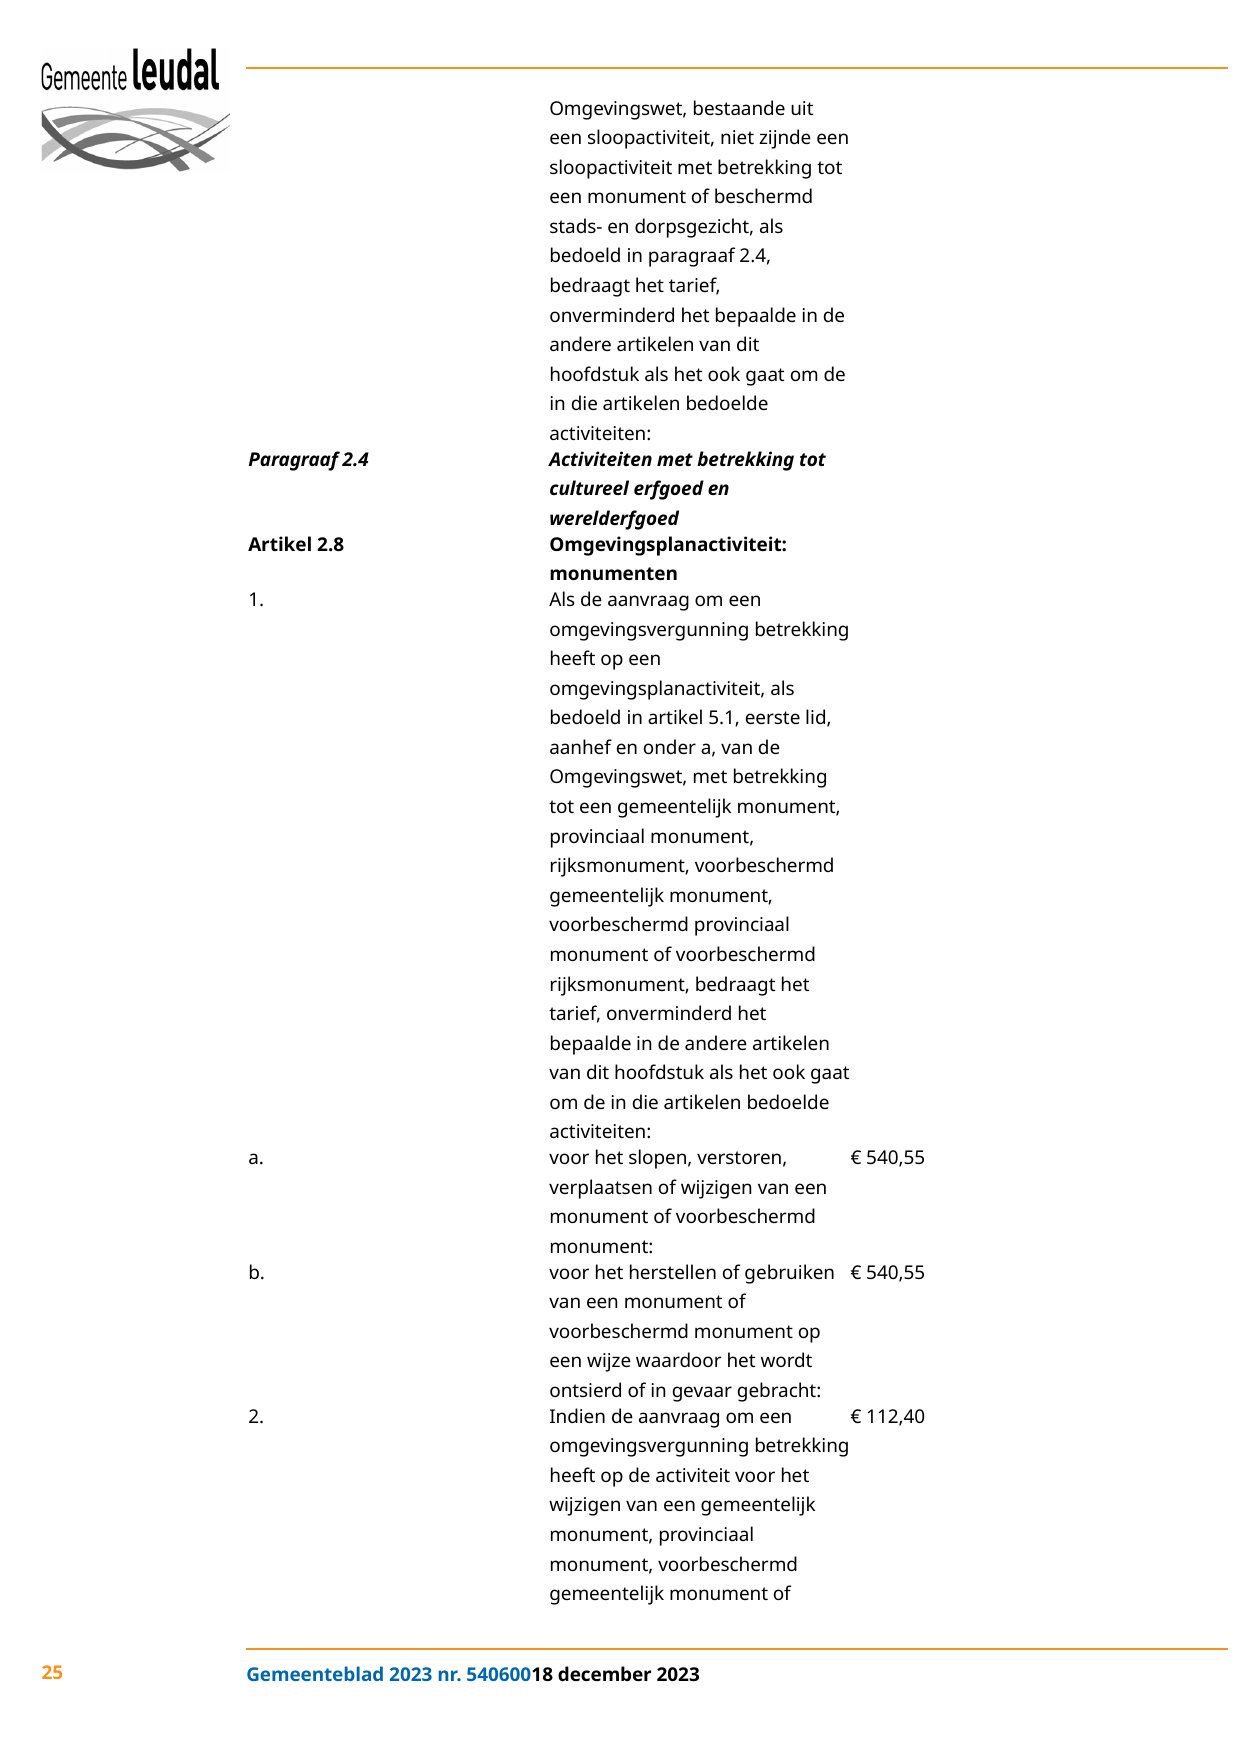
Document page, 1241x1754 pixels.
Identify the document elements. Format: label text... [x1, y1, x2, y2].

table_cell a. [248, 1144, 549, 1259]
table_cell [850, 586, 1152, 1144]
table_cell [850, 95, 1152, 446]
table_cell Als de aanvraag om een omgevingsvergunning betrekking heeft op een omgevingsplanactiviteit, als bedoeld in artikel 5.1, eerste lid, aanhef en onder a, van de Omgevingswet, met betrekking tot een gemeentelijk monument, provinciaal monument, rijksmonument, voorbeschermd gemeentelijk monument, voorbeschermd provinciaal monument of voorbeschermd rijksmonument, bedraagt het tarief, onverminderd het bepaalde in de andere artikelen van dit hoofdstuk als het ook gaat om de in die artikelen bedoelde activiteiten: [549, 586, 850, 1144]
table_cell Indien de aanvraag om een omgevingsvergunning betrekking heeft op de activiteit voor het wijzigen van een gemeentelijk monument, provinciaal monument, voorbeschermd gemeentelijk monument of [549, 1403, 850, 1606]
table_cell voor het herstellen of gebruiken van een monument of voorbeschermd monument op een wijze waardoor het wordt ontsierd of in gevaar gebracht: [549, 1259, 850, 1403]
table_cell 1. [248, 586, 549, 1144]
table_cell Omgevingswet, bestaande uit een sloopactiviteit, niet zijnde een sloopactiviteit met betrekking tot een monument of beschermd stads- en dorpsgezicht, als bedoeld in paragraaf 2.4, bedraagt het tarief, onverminderd het bepaalde in de andere artikelen van dit hoofdstuk als het ook gaat om de in die artikelen bedoelde activiteiten: [549, 95, 850, 446]
table_cell Omgevingsplanactiviteit: monumenten [549, 531, 850, 586]
table_cell voor het slopen, verstoren, verplaatsen of wijzigen van een monument of voorbeschermd monument: [549, 1144, 850, 1259]
table_cell Paragraaf 2.4 [248, 446, 549, 531]
table_cell € 540,55 [850, 1259, 1152, 1403]
table_cell 2. [248, 1403, 549, 1606]
table_cell [248, 95, 549, 446]
table_cell € 540,55 [850, 1144, 1152, 1259]
table_cell b. [248, 1259, 549, 1403]
table_cell [850, 446, 1152, 531]
table_cell Artikel 2.8 [248, 531, 549, 586]
table_cell Activiteiten met betrekking tot cultureel erfgoed en werelderfgoed [549, 446, 850, 531]
table_cell [850, 531, 1152, 586]
picture [41, 47, 231, 172]
table_cell € 112,40 [850, 1403, 1152, 1606]
